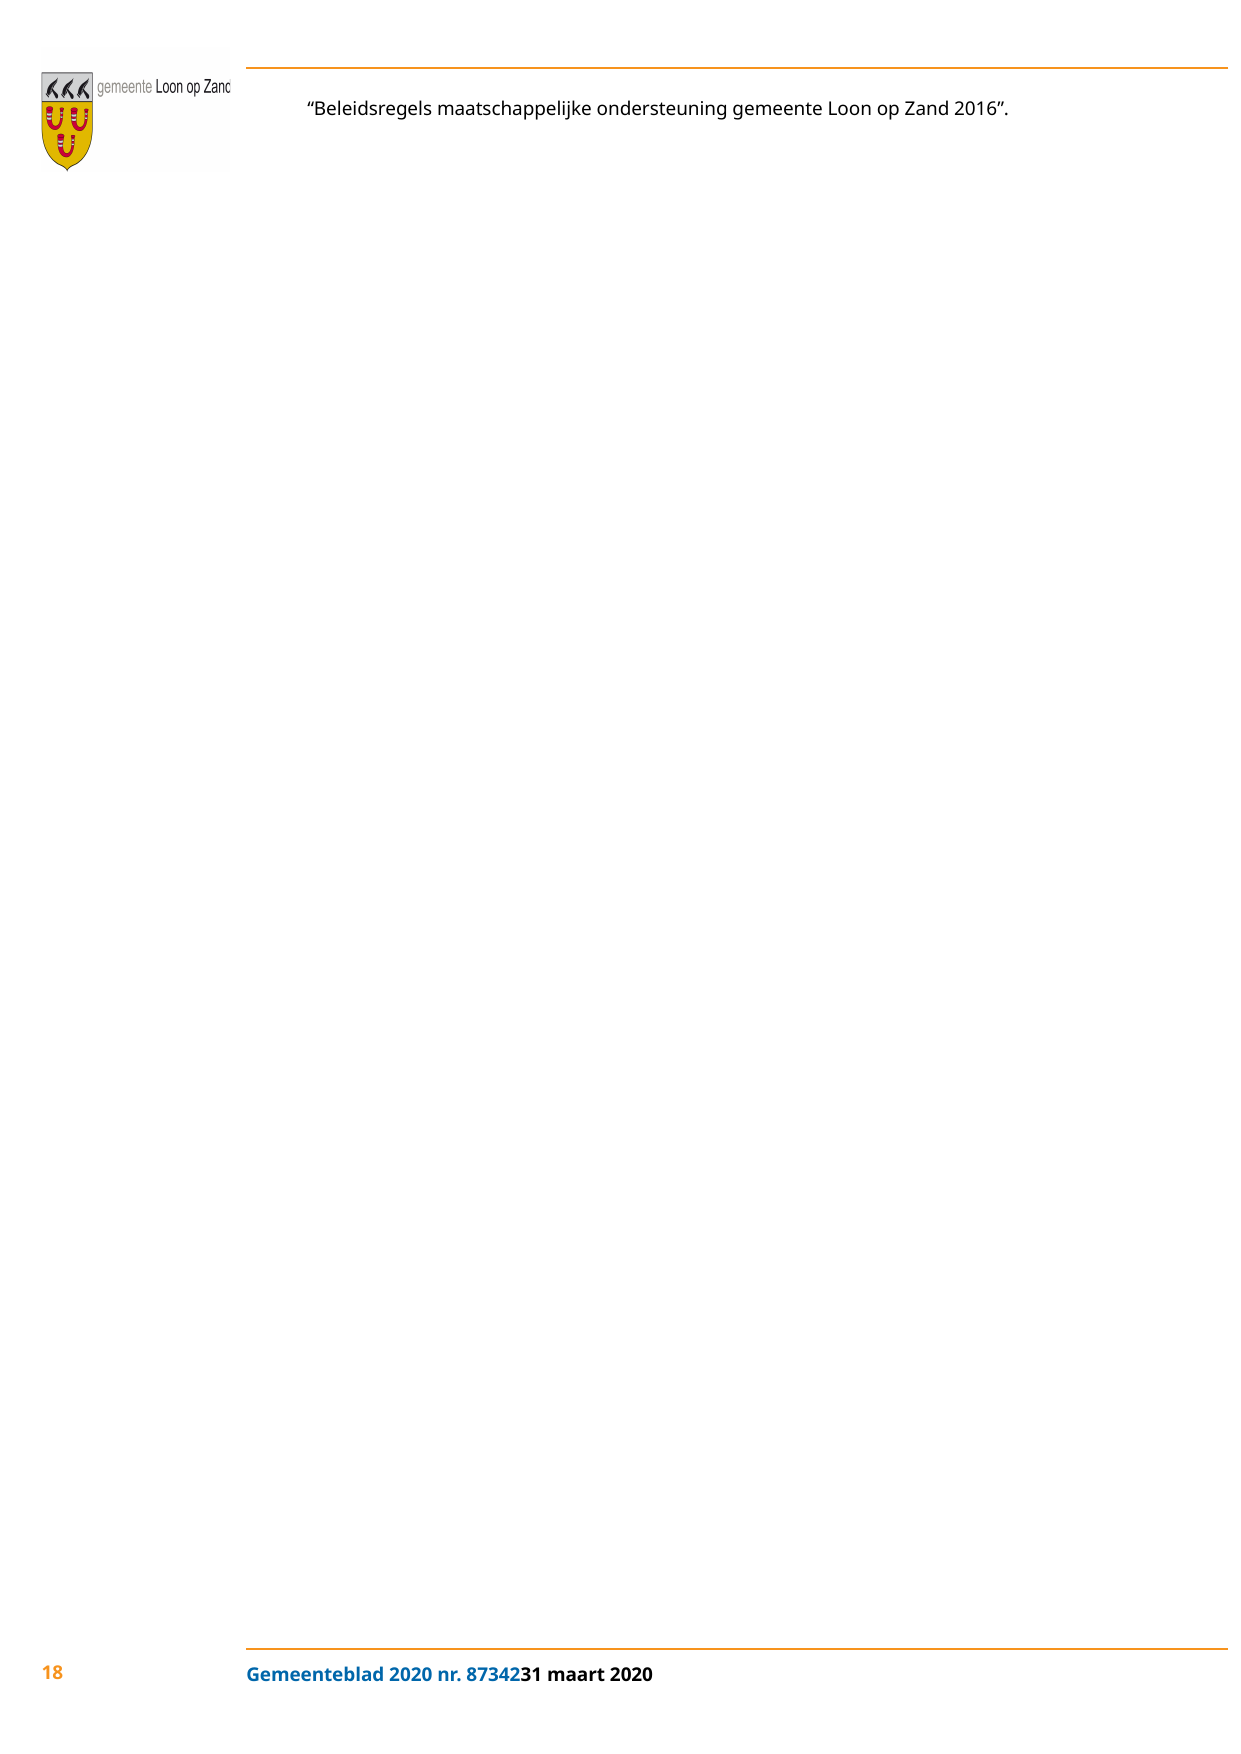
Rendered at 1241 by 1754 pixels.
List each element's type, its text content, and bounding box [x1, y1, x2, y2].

picture [41, 47, 231, 172]
list “Beleidsregels maatschappelijke ondersteuning gemeente Loon op Zand 2016”. [248, 95, 1152, 121]
